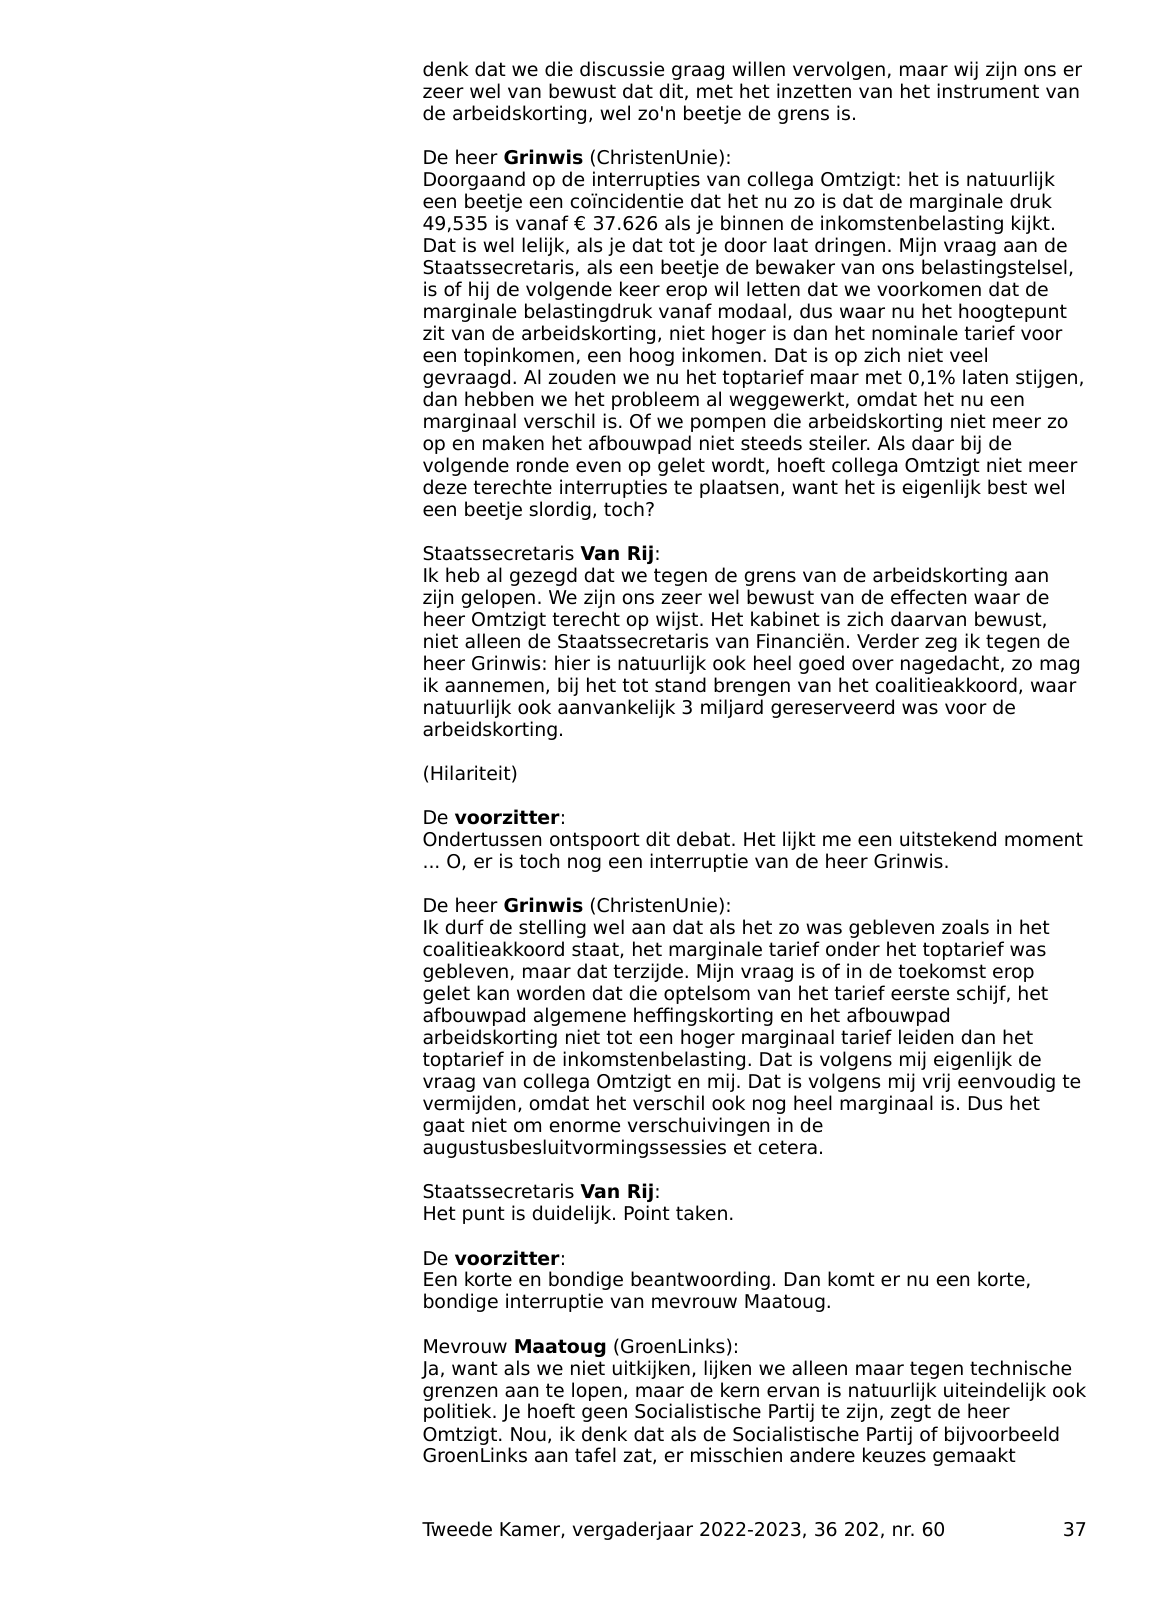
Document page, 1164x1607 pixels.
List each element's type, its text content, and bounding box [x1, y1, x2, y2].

text De heer Grinwis (ChristenUnie): [422, 147, 1087, 169]
text De voorzitter: [422, 807, 1087, 829]
text (Hilariteit) [422, 763, 1087, 785]
text Ondertussen ontspoort dit debat. Het lijkt me een uitstekend moment ... O, er is toch nog een interruptie van de heer Grinwis. [422, 829, 1087, 873]
text Mevrouw Maatoug (GroenLinks): [422, 1336, 1087, 1357]
text Ik durf de stelling wel aan dat als het zo was gebleven zoals in het coalitieakkoord staat, het marginale tarief onder het toptarief was gebleven, maar dat terzijde. Mijn vraag is of in de toekomst erop gelet kan worden dat die optelsom van het tarief eerste schijf, het afbouwpad algemene heffingskorting en het afbouwpad arbeidskorting niet tot een hoger marginaal tarief leiden dan het toptarief in de inkomstenbelasting. Dat is volgens mij eigenlijk de vraag van collega Omtzigt en mij. Dat is volgens mij vrij eenvoudig te vermijden, omdat het verschil ook nog heel marginaal is. Dus het gaat niet om enorme verschuivingen in de augustusbesluitvormingssessies et cetera. [422, 917, 1087, 1159]
text Een korte en bondige beantwoording. Dan komt er nu een korte, bondige interruptie van mevrouw Maatoug. [422, 1269, 1087, 1313]
text Ik heb al gezegd dat we tegen de grens van de arbeidskorting aan zijn gelopen. We zijn ons zeer wel bewust van de effecten waar de heer Omtzigt terecht op wijst. Het kabinet is zich daarvan bewust, niet alleen de Staatssecretaris van Financiën. Verder zeg ik tegen de heer Grinwis: hier is natuurlijk ook heel goed over nagedacht, zo mag ik aannemen, bij het tot stand brengen van het coalitieakkoord, waar natuurlijk ook aanvankelijk 3 miljard gereserveerd was voor de arbeidskorting. [422, 565, 1087, 741]
text Staatssecretaris Van Rij: [422, 543, 1087, 565]
text Ja, want als we niet uitkijken, lijken we alleen maar tegen technische grenzen aan te lopen, maar de kern ervan is natuurlijk uiteindelijk ook politiek. Je hoeft geen Socialistische Partij te zijn, zegt de heer Omtzigt. Nou, ik denk dat als de Socialistische Partij of bijvoorbeeld GroenLinks aan tafel zat, er misschien andere keuzes gemaakt [422, 1357, 1087, 1467]
text Doorgaand op de interrupties van collega Omtzigt: het is natuurlijk een beetje een coïncidentie dat het nu zo is dat de marginale druk 49,535 is vanaf € 37.626 als je binnen de inkomstenbelasting kijkt. Dat is wel lelijk, als je dat tot je door laat dringen. Mijn vraag aan de Staatssecretaris, als een beetje de bewaker van ons belastingstelsel, is of hij de volgende keer erop wil letten dat we voorkomen dat de marginale belastingdruk vanaf modaal, dus waar nu het hoogtepunt zit van de arbeidskorting, niet hoger is dan het nominale tarief voor een topinkomen, een hoog inkomen. Dat is op zich niet veel gevraagd. Al zouden we nu het toptarief maar met 0,1% laten stijgen, dan hebben we het probleem al weggewerkt, omdat het nu een marginaal verschil is. Of we pompen die arbeidskorting niet meer zo op en maken het afbouwpad niet steeds steiler. Als daar bij de volgende ronde even op gelet wordt, hoeft collega Omtzigt niet meer deze terechte interrupties te plaatsen, want het is eigenlijk best wel een beetje slordig, toch? [422, 169, 1087, 521]
text De heer Grinwis (ChristenUnie): [422, 895, 1087, 917]
text denk dat we die discussie graag willen vervolgen, maar wij zijn ons er zeer wel van bewust dat dit, met het inzetten van het instrument van de arbeidskorting, wel zo'n beetje de grens is. [422, 59, 1087, 125]
text Het punt is duidelijk. Point taken. [422, 1203, 1087, 1225]
text De voorzitter: [422, 1247, 1087, 1269]
text Staatssecretaris Van Rij: [422, 1181, 1087, 1203]
